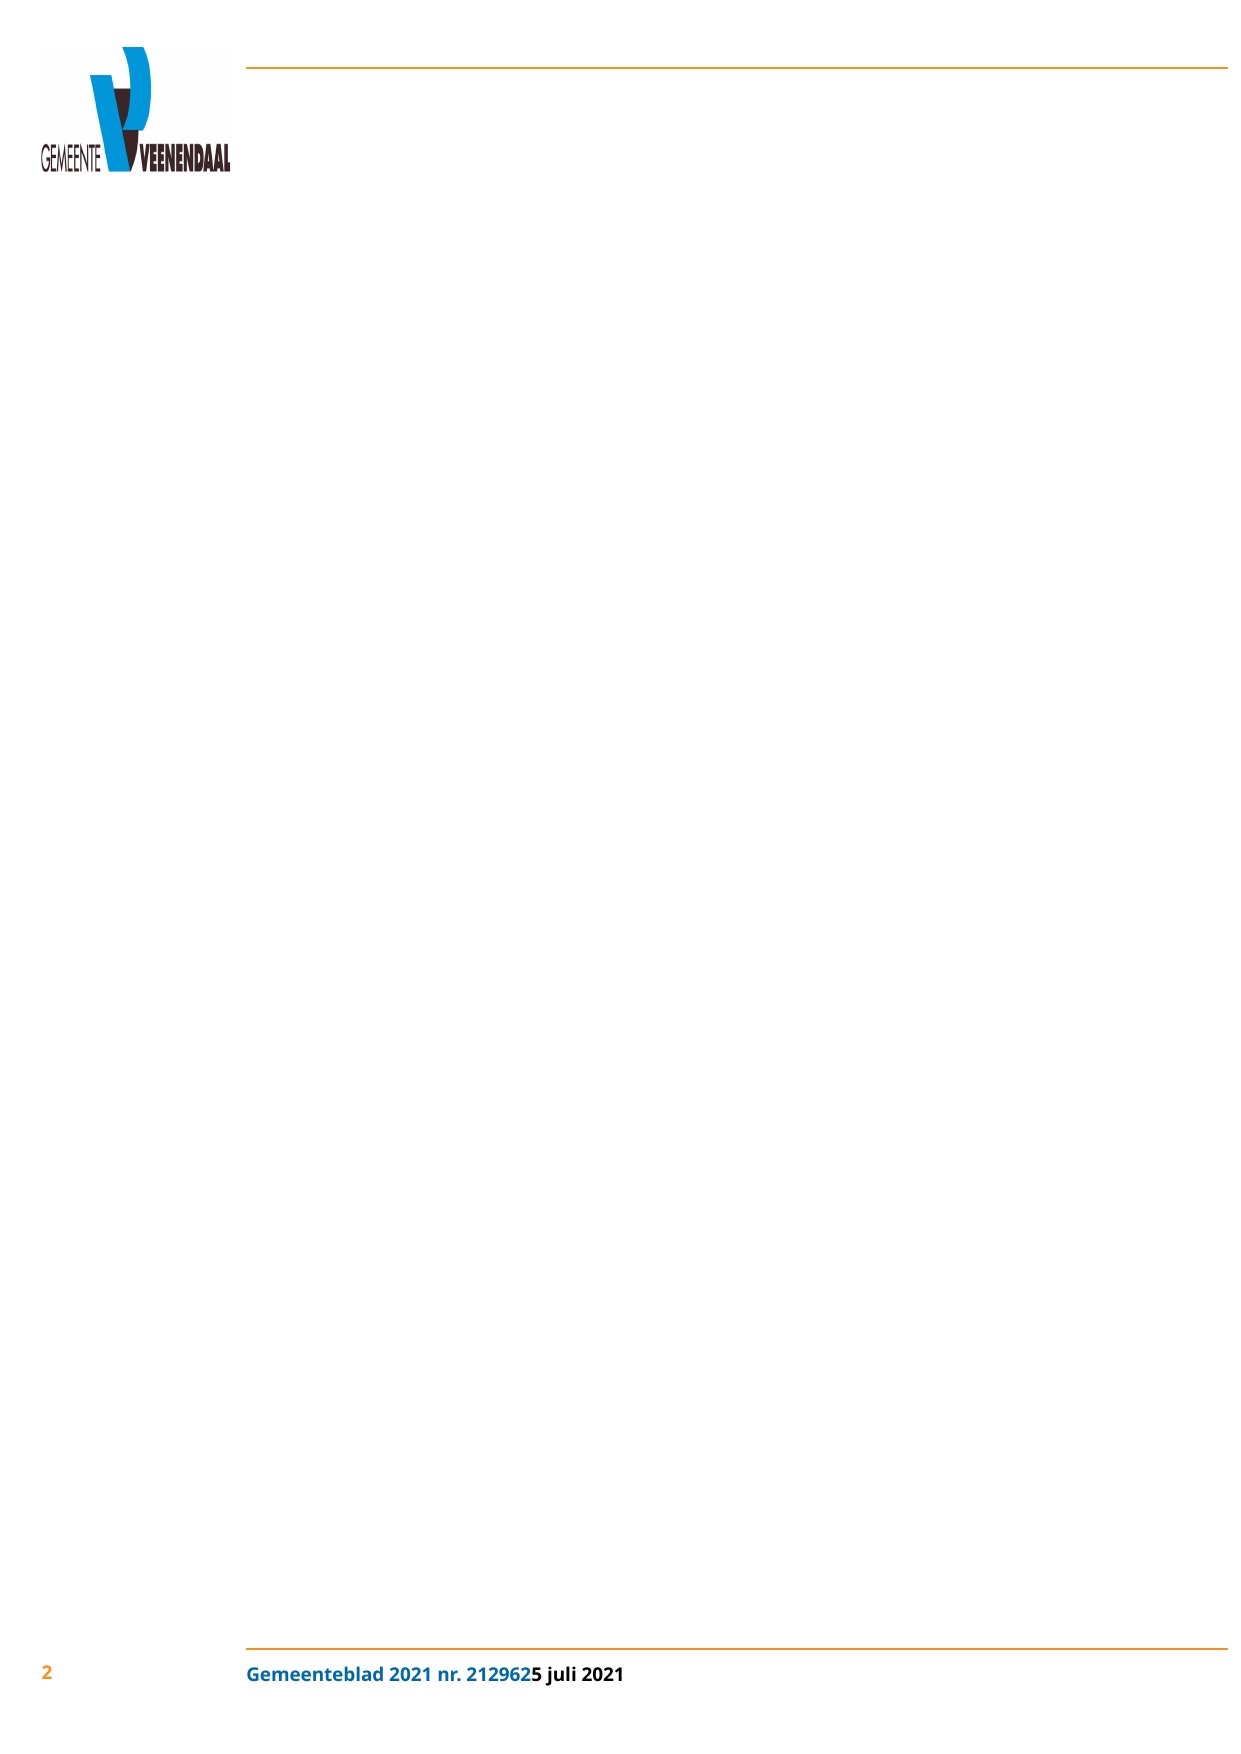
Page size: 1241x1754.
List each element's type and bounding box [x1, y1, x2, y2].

picture [123, 47, 231, 172]
picture [41, 47, 130, 172]
